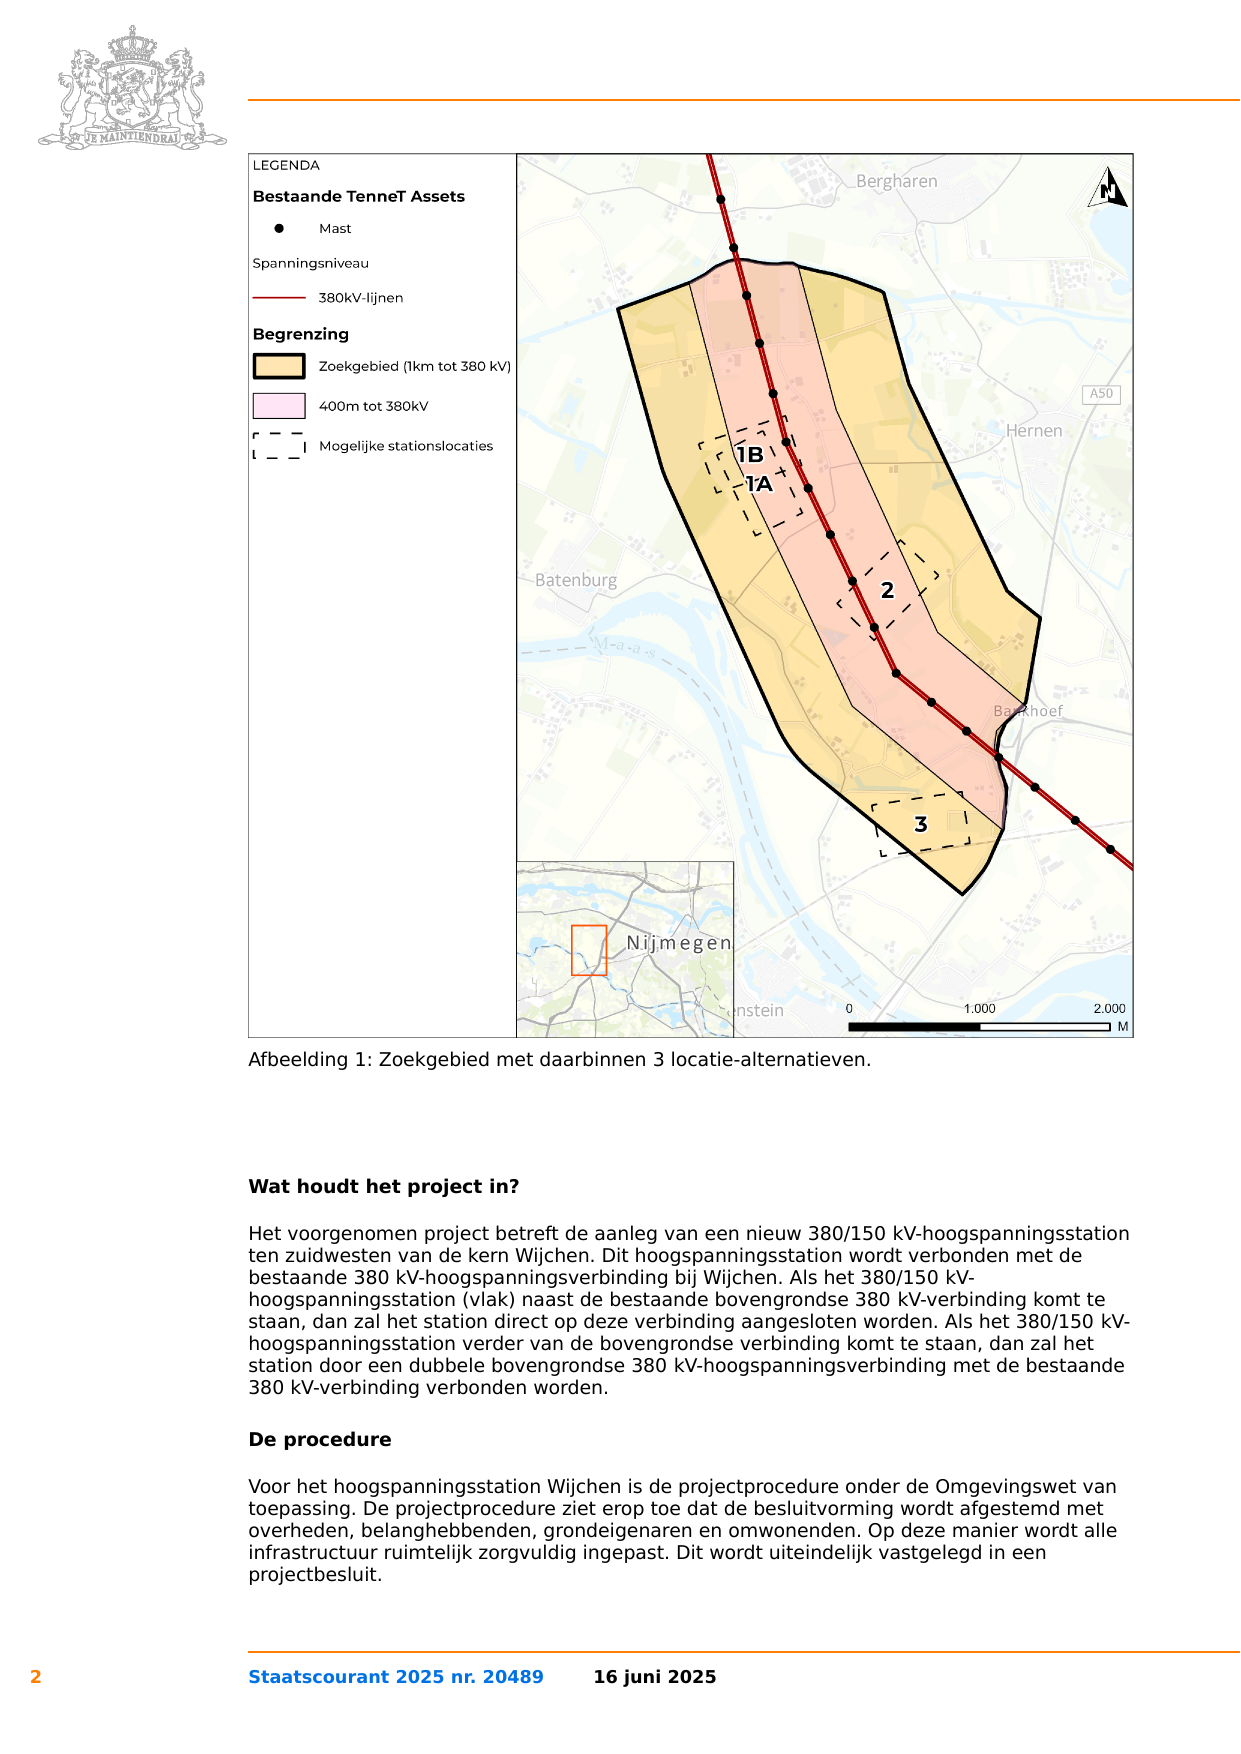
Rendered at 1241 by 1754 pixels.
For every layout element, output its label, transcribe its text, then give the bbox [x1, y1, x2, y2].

text Afbeelding 1: Zoekgebied met daarbinnen 3 locatie-alternatieven. [248, 1049, 1134, 1071]
picture [248, 151, 1134, 1038]
picture [38, 25, 227, 150]
text Voor het hoogspanningsstation Wijchen is de projectprocedure onder de Omgevingswet van toepassing. De projectprocedure ziet erop toe dat de besluitvorming wordt afgestemd met overheden, belanghebbenden, grondeigenaren en omwonenden. Op deze manier wordt alle infrastructuur ruimtelijk zorgvuldig ingepast. Dit wordt uiteindelijk vastgelegd in een projectbesluit. [248, 1476, 1163, 1586]
subtitle Wat houdt het project in? [248, 1176, 1163, 1198]
text Het voorgenomen project betreft de aanleg van een nieuw 380/150 kV-hoogspanningsstation ten zuidwesten van de kern Wijchen. Dit hoogspanningsstation wordt verbonden met de bestaande 380 kV-hoogspanningsverbinding bij Wijchen. Als het 380/150 kV-hoogspanningsstation (vlak) naast de bestaande bovengrondse 380 kV-verbinding komt te staan, dan zal het station direct op deze verbinding aangesloten worden. Als het 380/150 kV-hoogspanningsstation verder van de bovengrondse verbinding komt te staan, dan zal het station door een dubbele bovengrondse 380 kV-hoogspanningsverbinding met de bestaande 380 kV-verbinding verbonden worden. [248, 1223, 1163, 1399]
subtitle De procedure [248, 1429, 1163, 1451]
